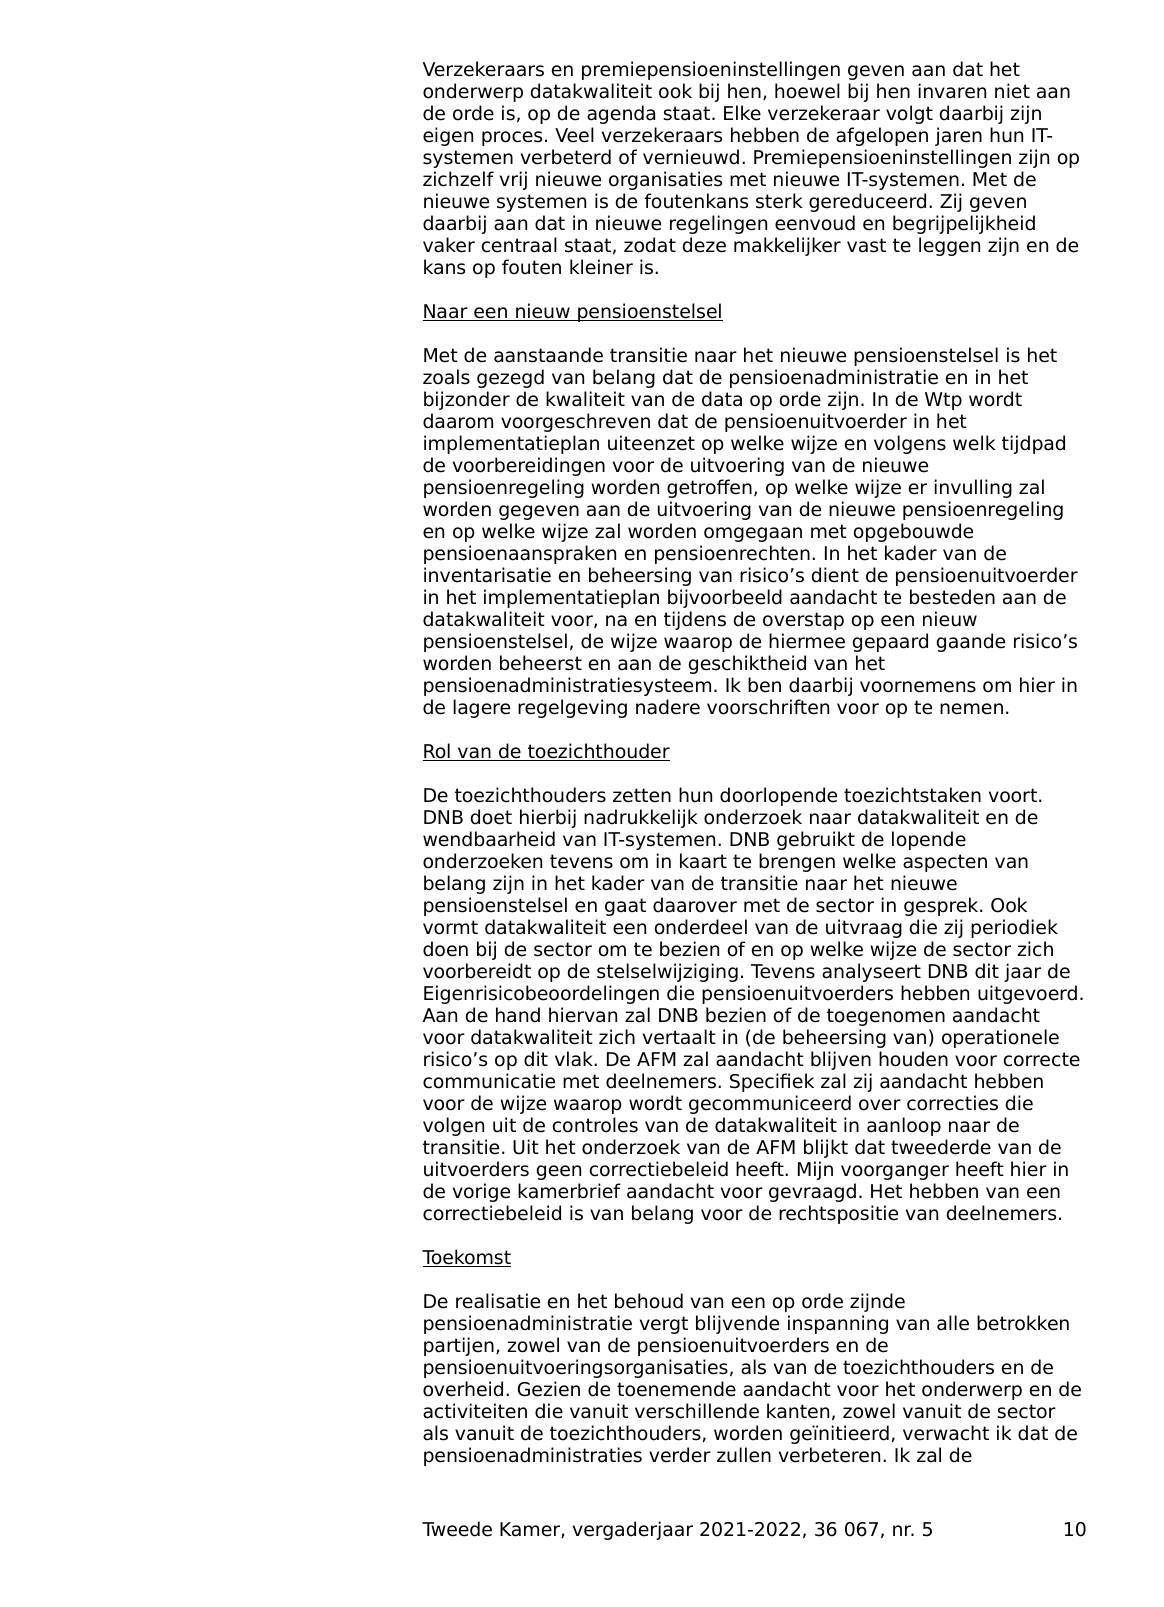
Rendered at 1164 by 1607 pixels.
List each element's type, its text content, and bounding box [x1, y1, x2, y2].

subtitle Naar een nieuw pensioenstelsel [422, 301, 1087, 323]
text De toezichthouders zetten hun doorlopende toezichtstaken voort. DNB doet hierbij nadrukkelijk onderzoek naar datakwaliteit en de wendbaarheid van IT-systemen. DNB gebruikt de lopende onderzoeken tevens om in kaart te brengen welke aspecten van belang zijn in het kader van de transitie naar het nieuwe pensioenstelsel en gaat daarover met de sector in gesprek. Ook vormt datakwaliteit een onderdeel van de uitvraag die zij periodiek doen bij de sector om te bezien of en op welke wijze de sector zich voorbereidt op de stelselwijziging. Tevens analyseert DNB dit jaar de Eigenrisicobeoordelingen die pensioenuitvoerders hebben uitgevoerd. Aan de hand hiervan zal DNB bezien of de toegenomen aandacht voor datakwaliteit zich vertaalt in (de beheersing van) operationele risico’s op dit vlak. De AFM zal aandacht blijven houden voor correcte communicatie met deelnemers. Specifiek zal zij aandacht hebben voor de wijze waarop wordt gecommuniceerd over correcties die volgen uit de controles van de datakwaliteit in aanloop naar de transitie. Uit het onderzoek van de AFM blijkt dat tweederde van de uitvoerders geen correctiebeleid heeft. Mijn voorganger heeft hier in de vorige kamerbrief aandacht voor gevraagd. Het hebben van een correctiebeleid is van belang voor de rechtspositie van deelnemers. [422, 785, 1087, 1225]
subtitle Rol van de toezichthouder [422, 741, 1087, 763]
text Met de aanstaande transitie naar het nieuwe pensioenstelsel is het zoals gezegd van belang dat de pensioenadministratie en in het bijzonder de kwaliteit van de data op orde zijn. In de Wtp wordt daarom voorgeschreven dat de pensioenuitvoerder in het implementatieplan uiteenzet op welke wijze en volgens welk tijdpad de voorbereidingen voor de uitvoering van de nieuwe pensioenregeling worden getroffen, op welke wijze er invulling zal worden gegeven aan de uitvoering van de nieuwe pensioenregeling en op welke wijze zal worden omgegaan met opgebouwde pensioenaanspraken en pensioenrechten. In het kader van de inventarisatie en beheersing van risico’s dient de pensioenuitvoerder in het implementatieplan bijvoorbeeld aandacht te besteden aan de datakwaliteit voor, na en tijdens de overstap op een nieuw pensioenstelsel, de wijze waarop de hiermee gepaard gaande risico’s worden beheerst en aan de geschiktheid van het pensioenadministratiesysteem. Ik ben daarbij voornemens om hier in de lagere regelgeving nadere voorschriften voor op te nemen. [422, 345, 1087, 719]
text Verzekeraars en premiepensioeninstellingen geven aan dat het onderwerp datakwaliteit ook bij hen, hoewel bij hen invaren niet aan de orde is, op de agenda staat. Elke verzekeraar volgt daarbij zijn eigen proces. Veel verzekeraars hebben de afgelopen jaren hun IT-systemen verbeterd of vernieuwd. Premiepensioeninstellingen zijn op zichzelf vrij nieuwe organisaties met nieuwe IT-systemen. Met de nieuwe systemen is de foutenkans sterk gereduceerd. Zij geven daarbij aan dat in nieuwe regelingen eenvoud en begrijpelijkheid vaker centraal staat, zodat deze makkelijker vast te leggen zijn en de kans op fouten kleiner is. [422, 59, 1087, 279]
subtitle Toekomst [422, 1247, 1087, 1269]
text De realisatie en het behoud van een op orde zijnde pensioenadministratie vergt blijvende inspanning van alle betrokken partijen, zowel van de pensioenuitvoerders en de pensioenuitvoeringsorganisaties, als van de toezichthouders en de overheid. Gezien de toenemende aandacht voor het onderwerp en de activiteiten die vanuit verschillende kanten, zowel vanuit de sector als vanuit de toezichthouders, worden geïnitieerd, verwacht ik dat de pensioenadministraties verder zullen verbeteren. Ik zal de [422, 1291, 1087, 1467]
